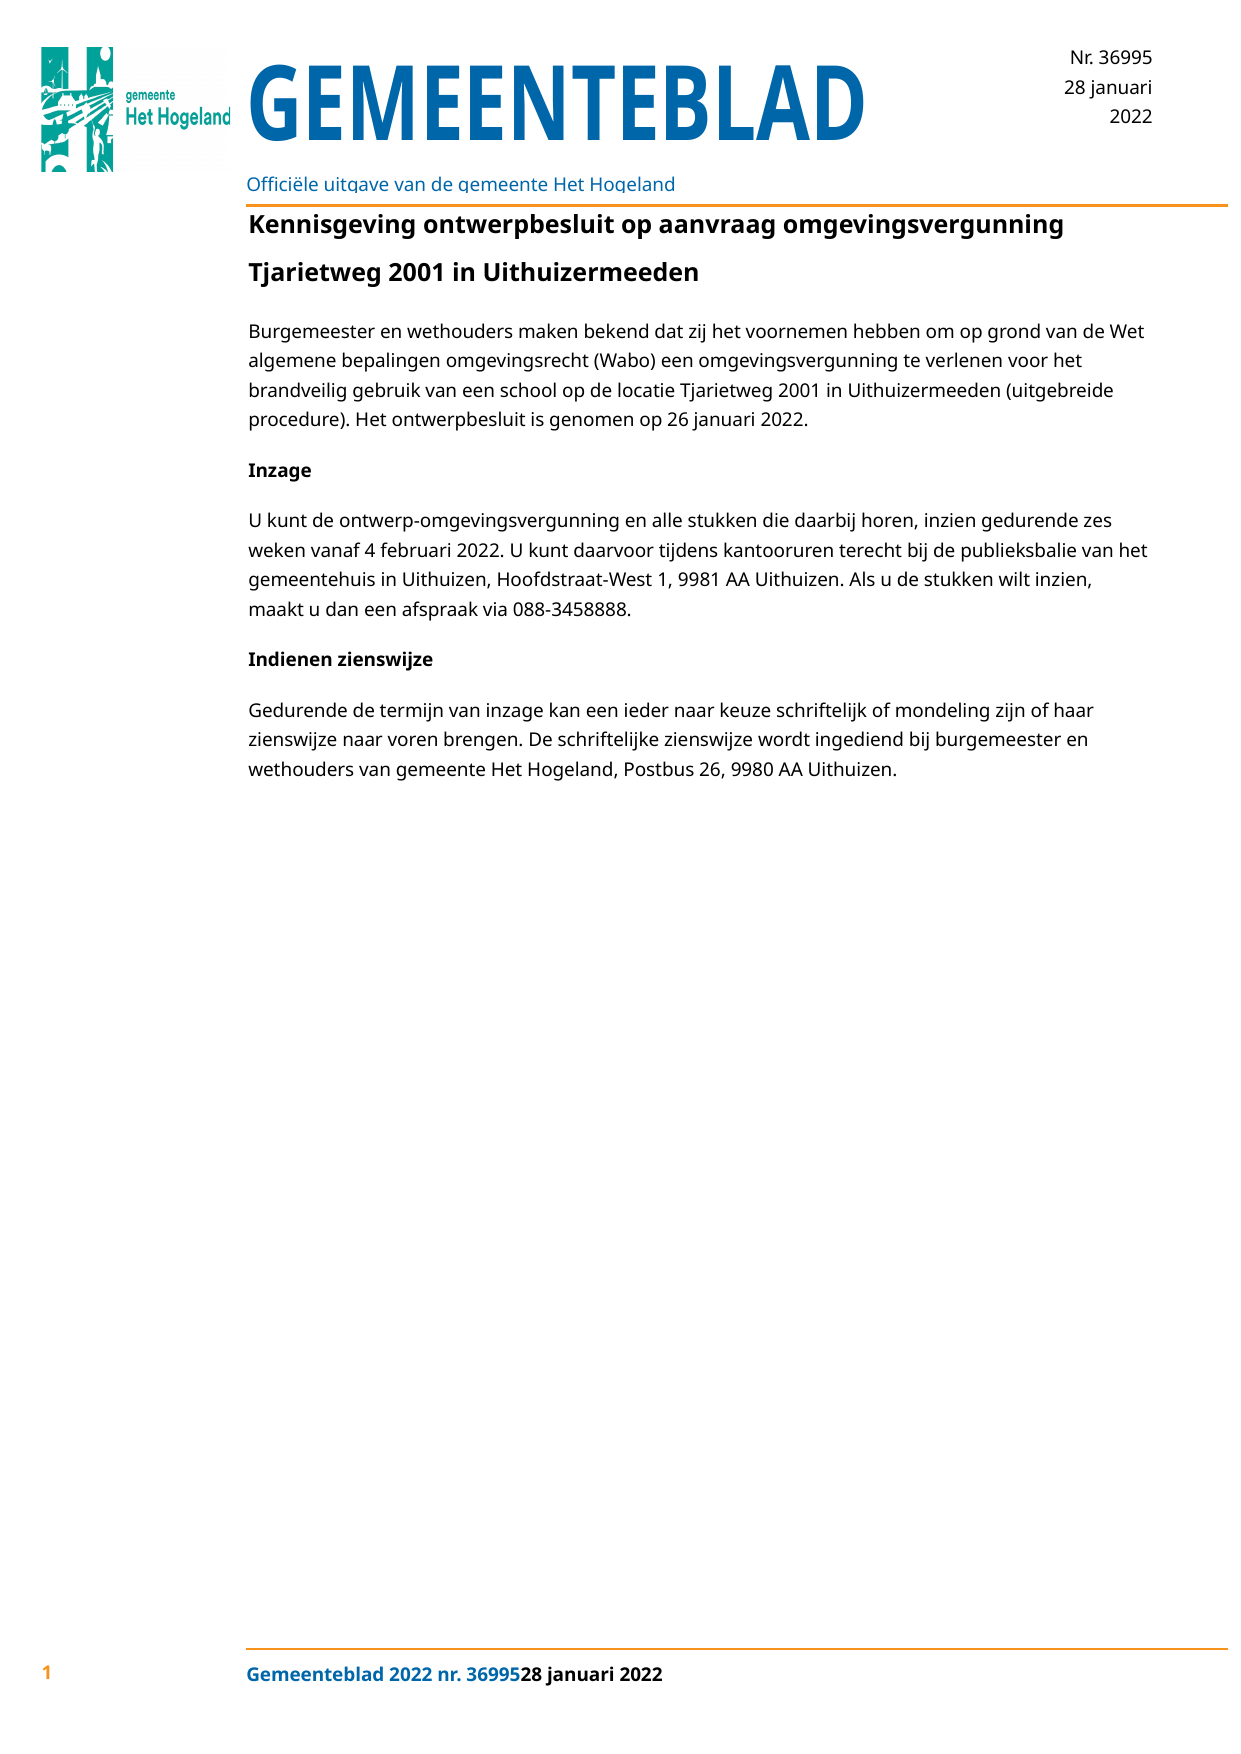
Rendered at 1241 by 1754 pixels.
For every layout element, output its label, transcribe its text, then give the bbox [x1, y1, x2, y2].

text Kennisgeving ontwerpbesluit op aanvraag omgevingsvergunning Tjarietweg 2001 in Uithuizermeeden [248, 207, 1152, 288]
text Inzage [248, 457, 1152, 483]
text U kunt de ontwerp-omgevingsvergunning en alle stukken die daarbij horen, inzien gedurende zes weken vanaf 4 februari 2022. U kunt daarvoor tijdens kantooruren terecht bij de publieksbalie van het gemeentehuis in Uithuizen, Hoofdstraat-West 1, 9981 AA Uithuizen. Als u de stukken wilt inzien, maakt u dan een afspraak via 088-3458888. [248, 507, 1152, 622]
text Indienen zienswijze [248, 647, 1152, 672]
picture [41, 47, 231, 172]
text Gedurende de termijn van inzage kan een ieder naar keuze schriftelijk of mondeling zijn of haar zienswijze naar voren brengen. De schriftelijke zienswijze wordt ingediend bij burgemeester en wethouders van gemeente Het Hogeland, Postbus 26, 9980 AA Uithuizen. [248, 697, 1152, 782]
text Burgemeester en wethouders maken bekend dat zij het voornemen hebben om op grond van de Wet algemene bepalingen omgevingsrecht (Wabo) een omgevingsvergunning te verlenen voor het brandveilig gebruik van een school op de locatie Tjarietweg 2001 in Uithuizermeeden (uitgebreide procedure). Het ontwerpbesluit is genomen op 26 januari 2022. [248, 318, 1152, 432]
